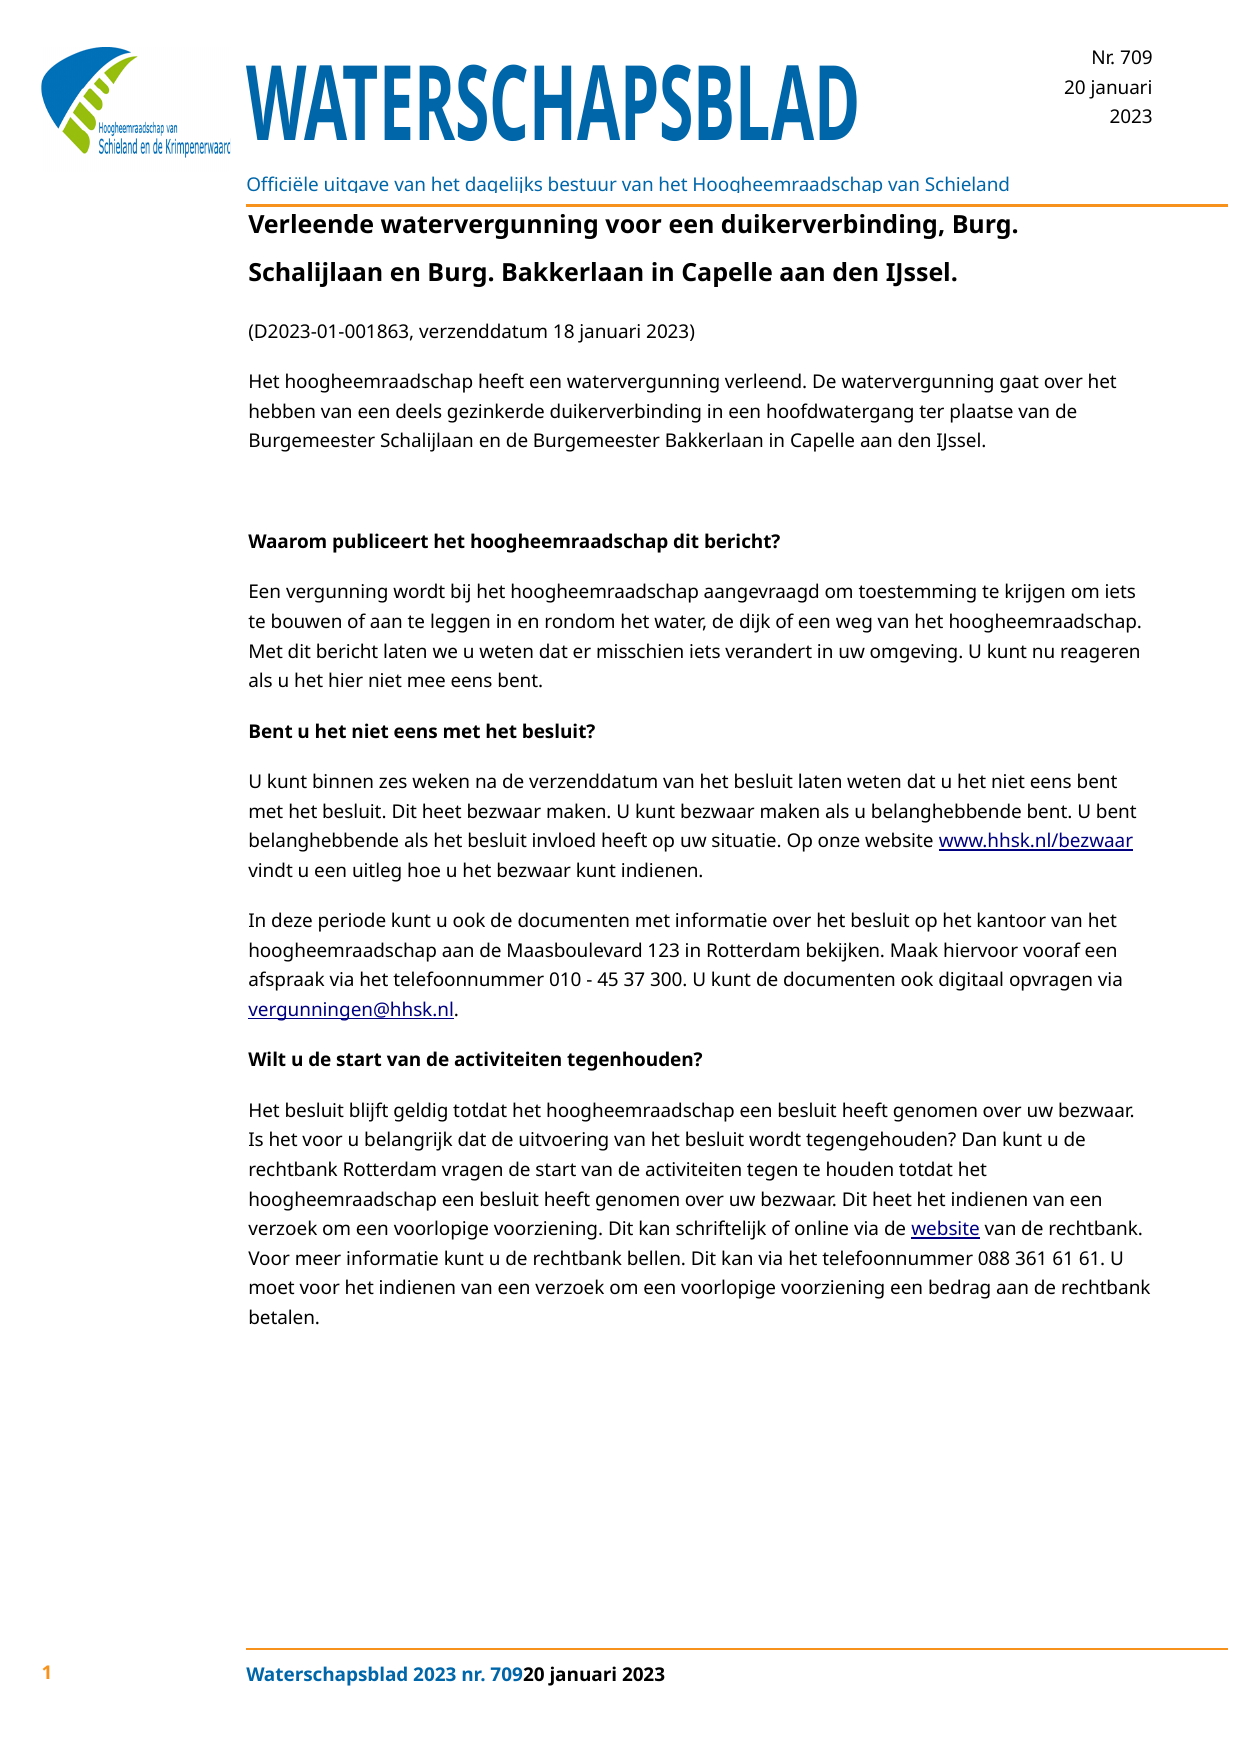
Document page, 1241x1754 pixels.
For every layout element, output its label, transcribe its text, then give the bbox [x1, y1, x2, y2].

text Het hoogheemraadschap heeft een watervergunning verleend. De watervergunning gaat over het hebben van een deels gezinkerde duikerverbinding in een hoofdwatergang ter plaatse van de Burgemeester Schalijlaan en de Burgemeester Bakkerlaan in Capelle aan den IJssel. [248, 368, 1152, 453]
text U kunt binnen zes weken na de verzenddatum van het besluit laten weten dat u het niet eens bent met het besluit. Dit heet bezwaar maken. U kunt bezwaar maken als u belanghebbende bent. U bent belanghebbende als het besluit invloed heeft op uw situatie. Op onze website www.hhsk.nl/bezwaar vindt u een uitleg hoe u het bezwaar kunt indienen. [248, 768, 1152, 883]
text Een vergunning wordt bij het hoogheemraadschap aangevraagd om toestemming te krijgen om iets te bouwen of aan te leggen in en rondom het water, de dijk of een weg van het hoogheemraadschap. Met dit bericht laten we u weten dat er misschien iets verandert in uw omgeving. U kunt nu reageren als u het hier niet mee eens bent. [248, 579, 1152, 693]
text Het besluit blijft geldig totdat het hoogheemraadschap een besluit heeft genomen over uw bezwaar. Is het voor u belangrijk dat de uitvoering van het besluit wordt tegengehouden? Dan kunt u de rechtbank Rotterdam vragen de start van de activiteiten tegen te houden totdat het hoogheemraadschap een besluit heeft genomen over uw bezwaar. Dit heet het indienen van een verzoek om een voorlopige voorziening. Dit kan schriftelijk of online via de website van de rechtbank. Voor meer informatie kunt u de rechtbank bellen. Dit kan via het telefoonnummer 088 361 61 61. U moet voor het indienen van een verzoek om een voorlopige voorziening een bedrag aan de rechtbank betalen. [248, 1097, 1152, 1330]
text Waarom publiceert het hoogheemraadschap dit bericht? [248, 528, 1152, 554]
picture [41, 47, 231, 172]
text Wilt u de start van de activiteiten tegenhouden? [248, 1047, 1152, 1072]
text Verleende watervergunning voor een duikerverbinding, Burg. Schalijlaan en Burg. Bakkerlaan in Capelle aan den IJssel. [248, 207, 1152, 288]
text Bent u het niet eens met het besluit? [248, 718, 1152, 744]
text In deze periode kunt u ook de documenten met informatie over het besluit op het kantoor van het hoogheemraadschap aan de Maasboulevard 123 in Rotterdam bekijken. Maak hiervoor vooraf een afspraak via het telefoonnummer 010 - 45 37 300. U kunt de documenten ook digitaal opvragen via vergunningen@hhsk.nl. [248, 907, 1152, 1022]
text (D2023-01-001863, verzenddatum 18 januari 2023) [248, 318, 1152, 344]
